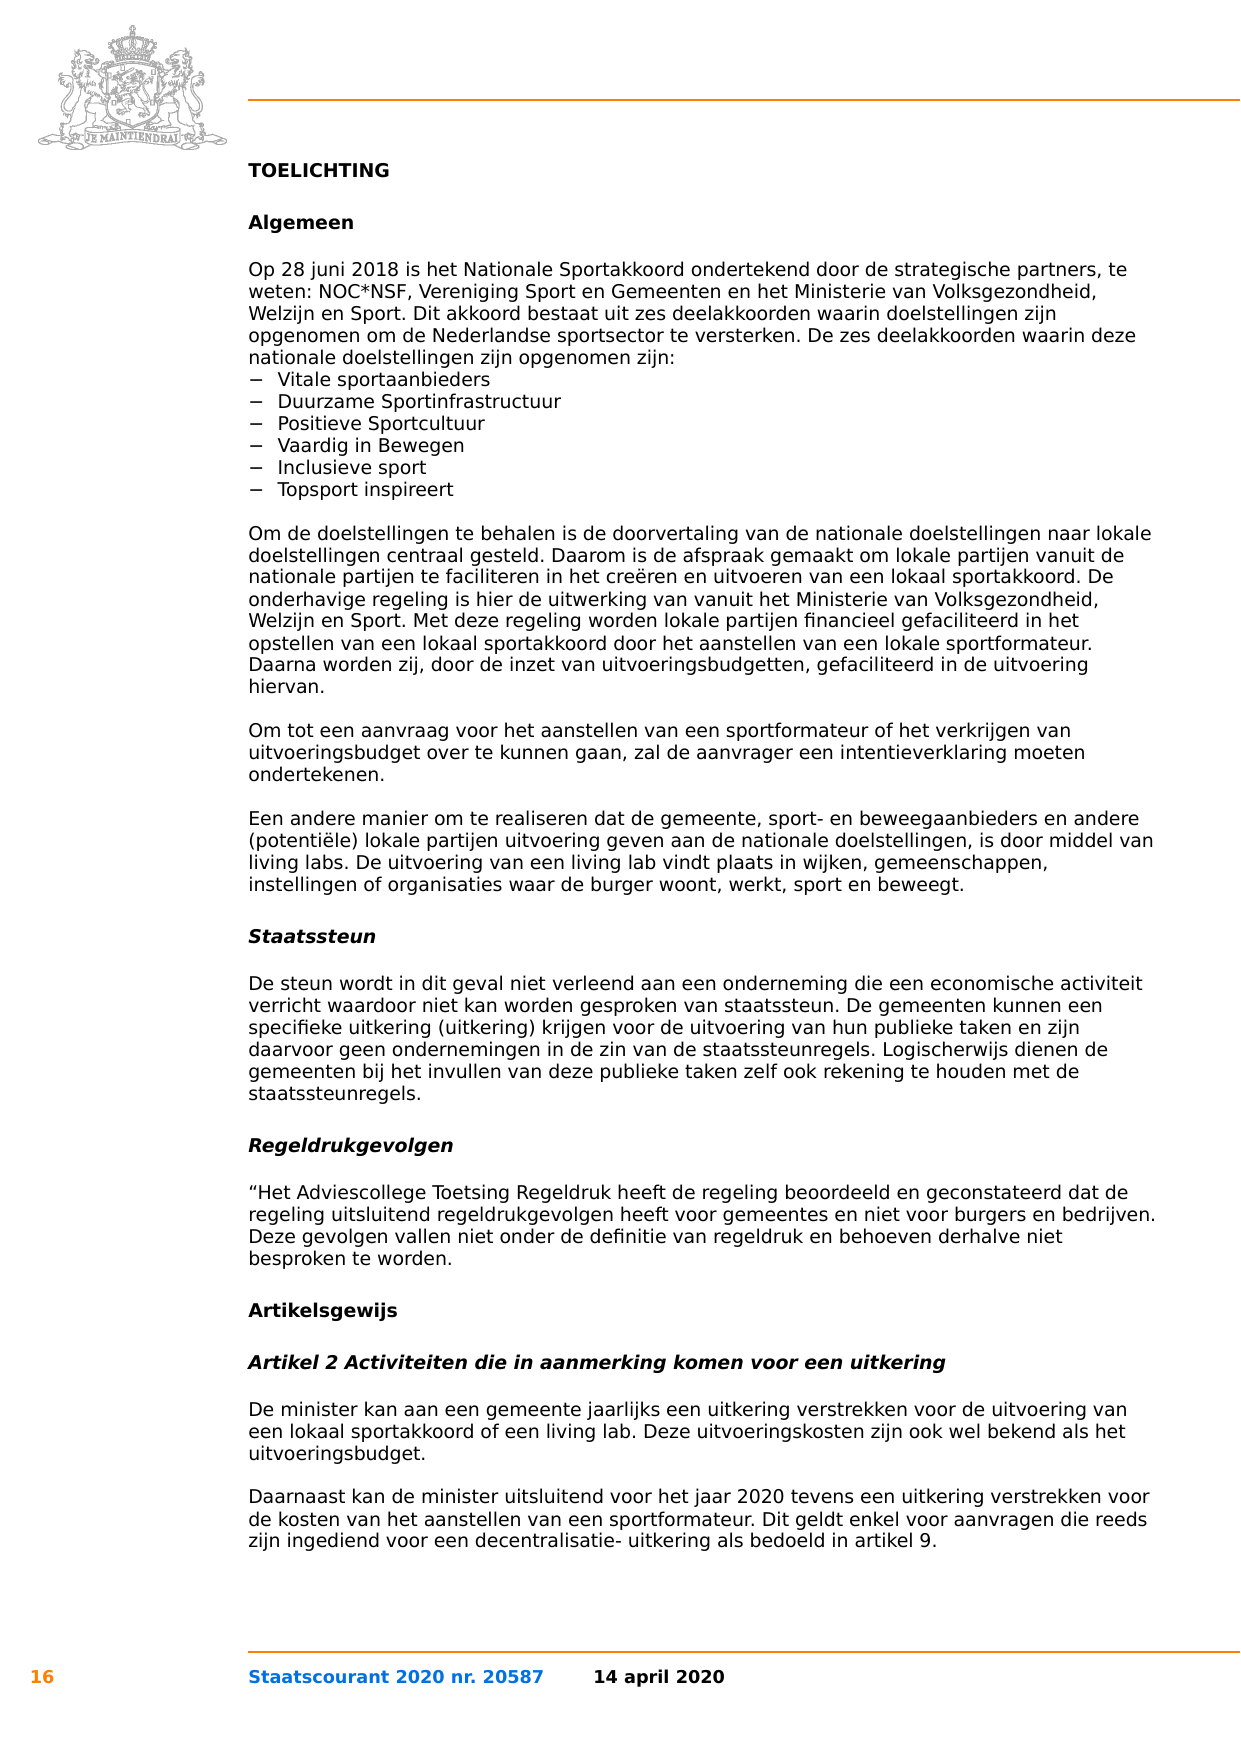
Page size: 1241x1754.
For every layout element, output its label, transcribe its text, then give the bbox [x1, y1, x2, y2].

subtitle Algemeen [248, 212, 1163, 234]
text − Positieve Sportcultuur [248, 413, 1163, 435]
picture [38, 25, 227, 150]
text − Duurzame Sportinfrastructuur [248, 391, 1163, 413]
subtitle Artikel 2 Activiteiten die in aanmerking komen voor een uitkering [248, 1352, 1163, 1374]
text De steun wordt in dit geval niet verleend aan een onderneming die een economische activiteit verricht waardoor niet kan worden gesproken van staatssteun. De gemeenten kunnen een specifieke uitkering (uitkering) krijgen voor de uitvoering van hun publieke taken en zijn daarvoor geen ondernemingen in de zin van de staatssteunregels. Logischerwijs dienen de gemeenten bij het invullen van deze publieke taken zelf ook rekening te houden met de staatssteunregels. [248, 973, 1163, 1105]
text − Vitale sportaanbieders [248, 369, 1163, 391]
text Een andere manier om te realiseren dat de gemeente, sport- en beweegaanbieders en andere (potentiële) lokale partijen uitvoering geven aan de nationale doelstellingen, is door middel van living labs. De uitvoering van een living lab vindt plaats in wijken, gemeenschappen, instellingen of organisaties waar de burger woont, werkt, sport en beweegt. [248, 808, 1163, 896]
subtitle TOELICHTING [248, 160, 1163, 182]
text Om de doelstellingen te behalen is de doorvertaling van de nationale doelstellingen naar lokale doelstellingen centraal gesteld. Daarom is de afspraak gemaakt om lokale partijen vanuit de nationale partijen te faciliteren in het creëren en uitvoeren van een lokaal sportakkoord. De onderhavige regeling is hier de uitwerking van vanuit het Ministerie van Volksgezondheid, Welzijn en Sport. Met deze regeling worden lokale partijen financieel gefaciliteerd in het opstellen van een lokaal sportakkoord door het aanstellen van een lokale sportformateur. Daarna worden zij, door de inzet van uitvoeringsbudgetten, gefaciliteerd in de uitvoering hiervan. [248, 522, 1163, 698]
subtitle Artikelsgewijs [248, 1300, 1163, 1322]
text − Vaardig in Bewegen [248, 435, 1163, 457]
text Daarnaast kan de minister uitsluitend voor het jaar 2020 tevens een uitkering verstrekken voor de kosten van het aanstellen van een sportformateur. Dit geldt enkel voor aanvragen die reeds zijn ingediend voor een decentralisatie- uitkering als bedoeld in artikel 9. [248, 1486, 1163, 1552]
text Om tot een aanvraag voor het aanstellen van een sportformateur of het verkrijgen van uitvoeringsbudget over te kunnen gaan, zal de aanvrager een intentieverklaring moeten ondertekenen. [248, 720, 1163, 786]
text Op 28 juni 2018 is het Nationale Sportakkoord ondertekend door de strategische partners, te weten: NOC*NSF, Vereniging Sport en Gemeenten en het Ministerie van Volksgezondheid, Welzijn en Sport. Dit akkoord bestaat uit zes deelakkoorden waarin doelstellingen zijn opgenomen om de Nederlandse sportsector te versterken. De zes deelakkoorden waarin deze nationale doelstellingen zijn opgenomen zijn: [248, 259, 1163, 369]
text “Het Adviescollege Toetsing Regeldruk heeft de regeling beoordeeld en geconstateerd dat de regeling uitsluitend regeldrukgevolgen heeft voor gemeentes en niet voor burgers en bedrijven. Deze gevolgen vallen niet onder de definitie van regeldruk en behoeven derhalve niet besproken te worden. [248, 1182, 1163, 1270]
text De minister kan aan een gemeente jaarlijks een uitkering verstrekken voor de uitvoering van een lokaal sportakkoord of een living lab. Deze uitvoeringskosten zijn ook wel bekend als het uitvoeringsbudget. [248, 1399, 1163, 1464]
subtitle Staatssteun [248, 926, 1163, 948]
text − Inclusieve sport [248, 457, 1163, 479]
text − Topsport inspireert [248, 479, 1163, 501]
subtitle Regeldrukgevolgen [248, 1135, 1163, 1157]
